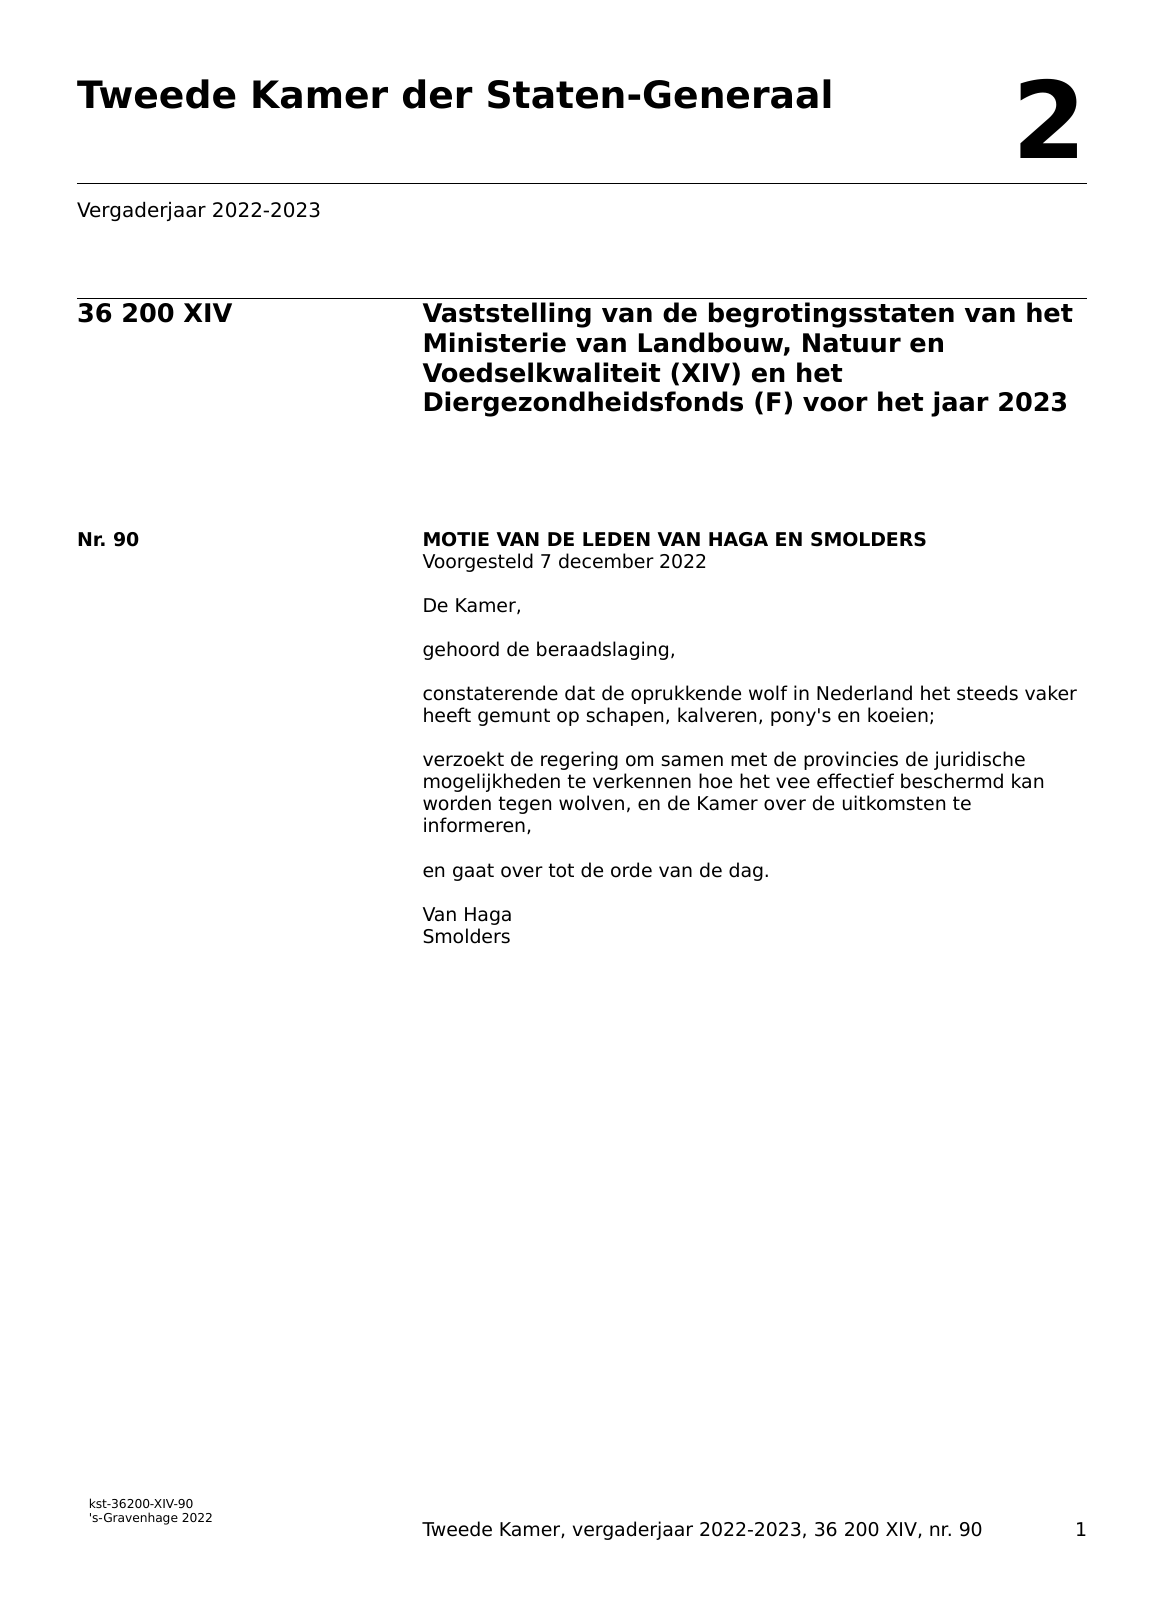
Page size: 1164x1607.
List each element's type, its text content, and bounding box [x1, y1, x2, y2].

table_header Tweede Kamer der Staten-Generaal [77, 59, 886, 183]
text verzoekt de regering om samen met de provincies de juridische mogelijkheden te verkennen hoe het vee effectief beschermd kan worden tegen wolven, en de Kamer over de uitkomsten te informeren, [422, 749, 1087, 837]
text en gaat over tot de orde van de dag. [422, 859, 1087, 881]
text 's-Gravenhage 2022 [88, 1511, 323, 1525]
text Smolders [422, 926, 1087, 948]
text De Kamer, [422, 595, 1087, 617]
text gehoord de beraadslaging, [422, 639, 1087, 661]
text kst-36200-XIV-90 [88, 1497, 323, 1511]
text Voorgesteld 7 december 2022 [422, 551, 1087, 573]
subtitle Nr. 90 MOTIE VAN DE LEDEN VAN HAGA EN SMOLDERS [77, 529, 1087, 551]
text Van Haga [422, 904, 1087, 926]
table_header 2 [886, 59, 1087, 183]
table_cell Vergaderjaar 2022-2023 [77, 184, 1087, 298]
subtitle 36 200 XIV Vaststelling van de begrotingsstaten van het Ministerie van Landbouw, Natuur en Voedselkwaliteit (XIV) en het Diergezondheidsfonds (F) voor het jaar 2023 [77, 299, 1087, 418]
text constaterende dat de oprukkende wolf in Nederland het steeds vaker heeft gemunt op schapen, kalveren, pony's en koeien; [422, 683, 1087, 727]
